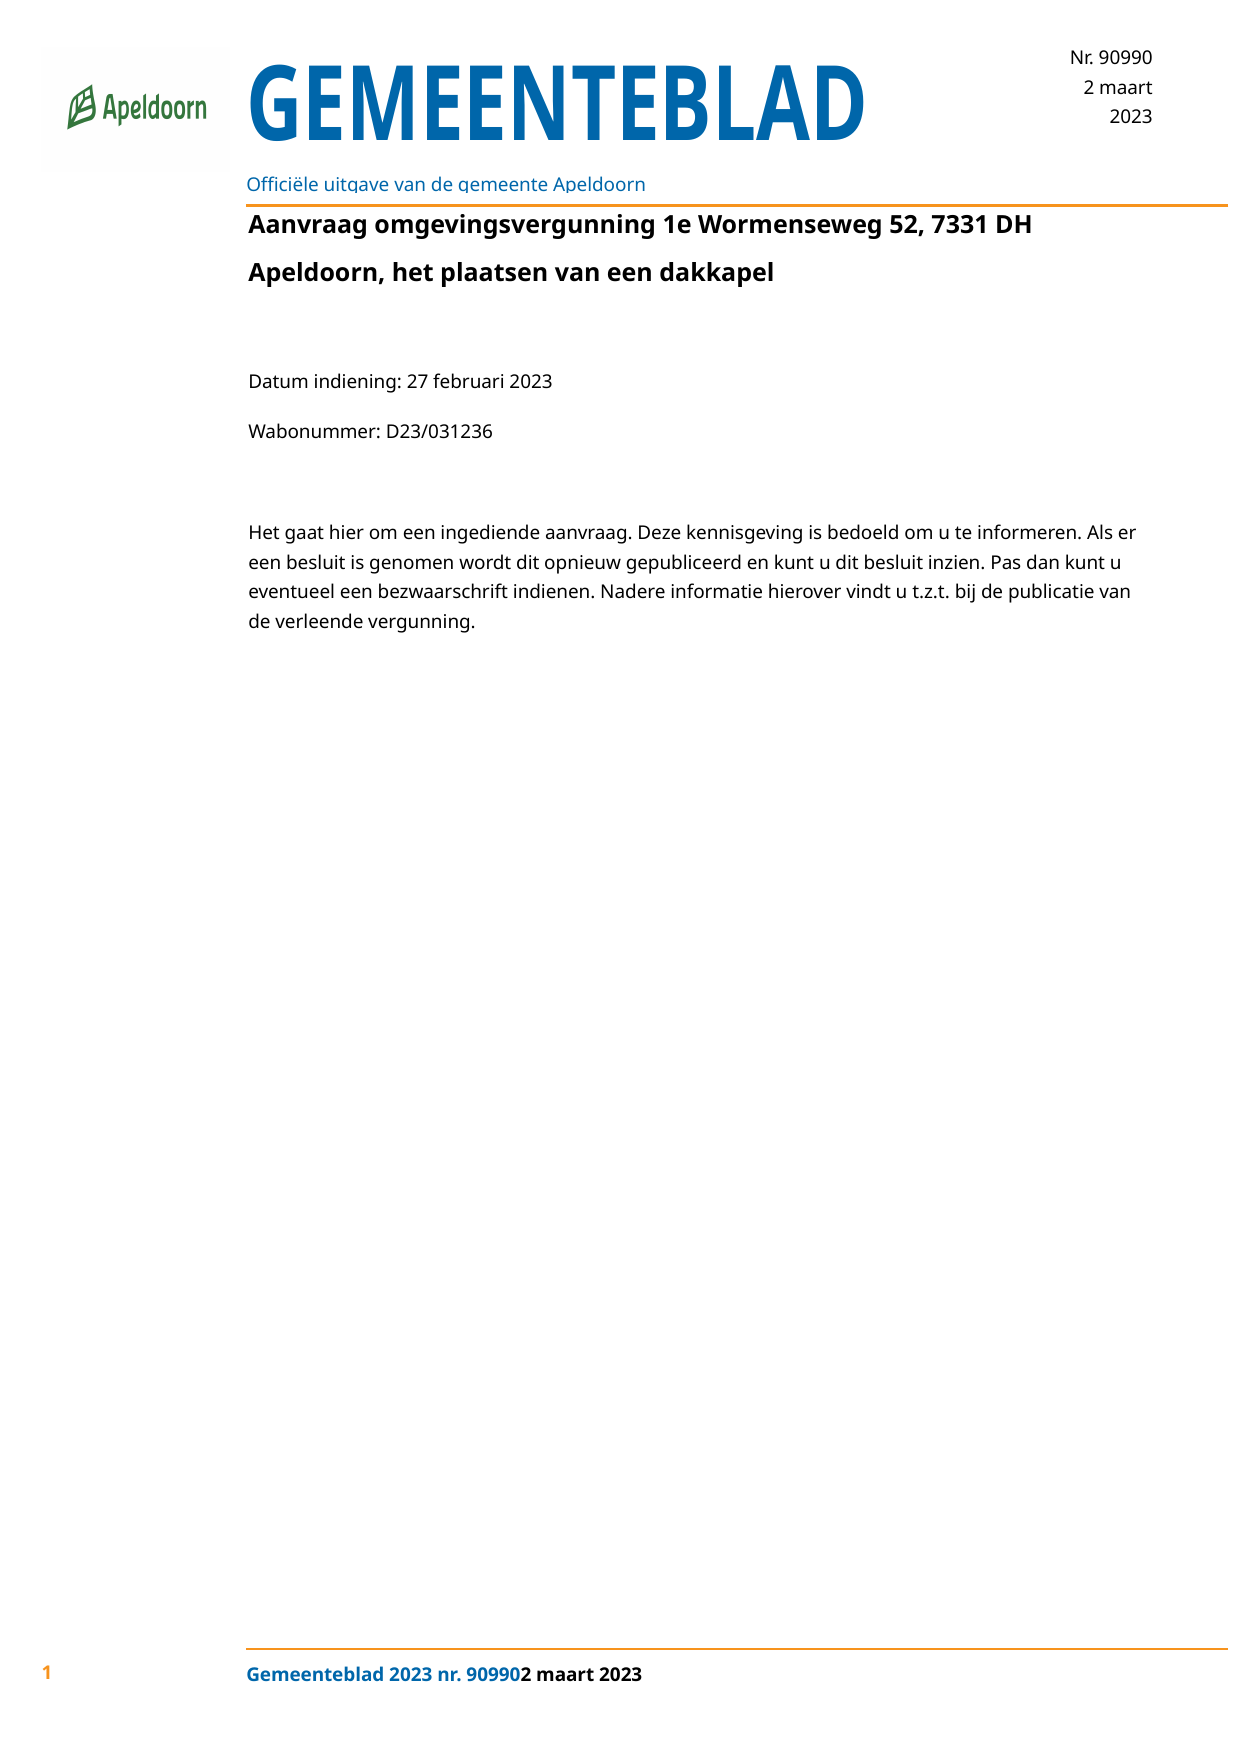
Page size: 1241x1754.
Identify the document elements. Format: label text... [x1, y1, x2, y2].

text Wabonummer: D23/031236 [248, 419, 1152, 444]
text Datum indiening: 27 februari 2023 [248, 368, 1152, 394]
picture [41, 47, 231, 172]
text Het gaat hier om een ingediende aanvraag. Deze kennisgeving is bedoeld om u te informeren. Als er een besluit is genomen wordt dit opnieuw gepubliceerd en kunt u dit besluit inzien. Pas dan kunt u eventueel een bezwaarschrift indienen. Nadere informatie hierover vindt u t.z.t. bij de publicatie van de verleende vergunning. [248, 519, 1152, 634]
text Aanvraag omgevingsvergunning 1e Wormenseweg 52, 7331 DH Apeldoorn, het plaatsen van een dakkapel [248, 207, 1152, 288]
